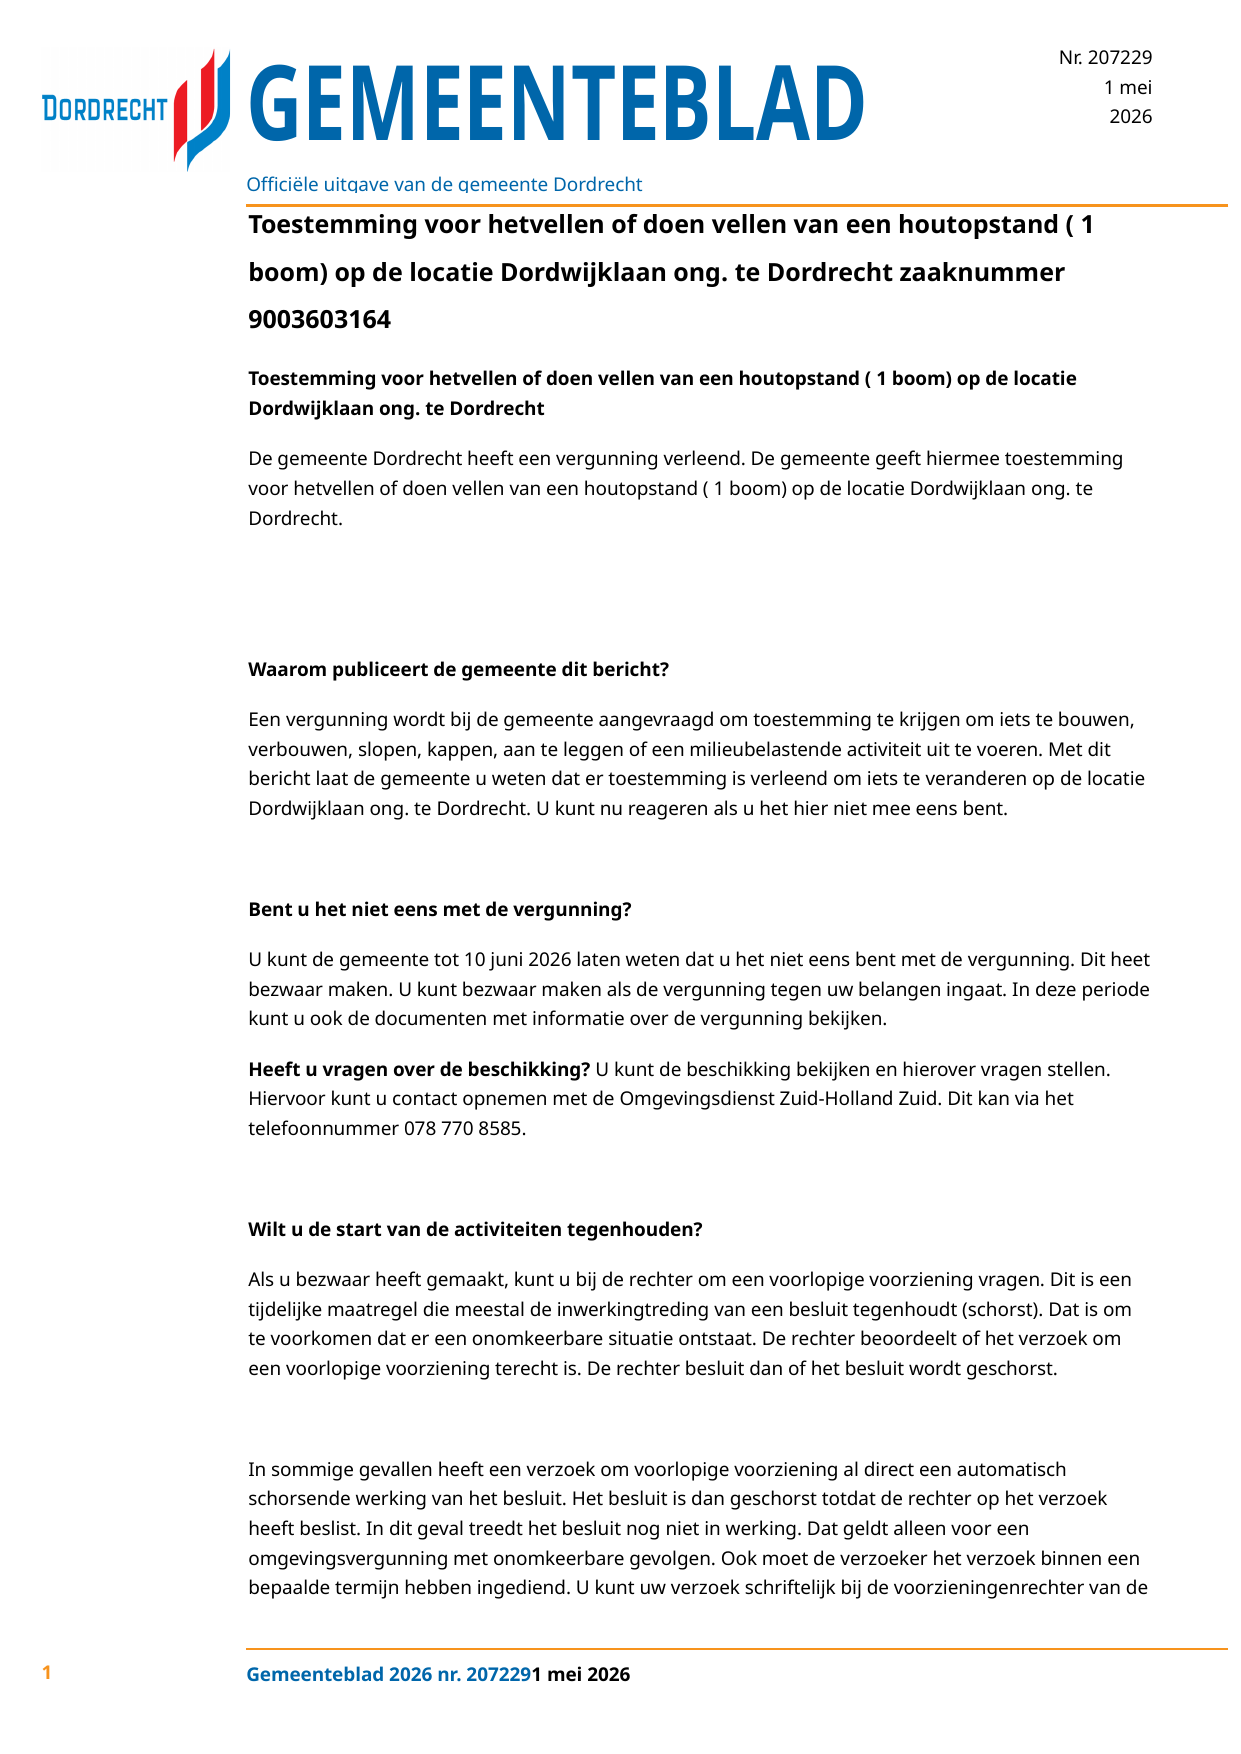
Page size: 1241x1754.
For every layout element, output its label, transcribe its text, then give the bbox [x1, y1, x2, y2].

text Heeft u vragen over de beschikking? U kunt de beschikking bekijken en hierover vragen stellen. Hiervoor kunt u contact opnemen met de Omgevingsdienst Zuid-Holland Zuid. Dit kan via het telefoonnummer 078 770 8585. [248, 1056, 1152, 1141]
text Toestemming voor hetvellen of doen vellen van een houtopstand ( 1 boom) op de locatie Dordwijklaan ong. te Dordrecht zaaknummer 9003603164 [248, 207, 1152, 336]
text U kunt de gemeente tot 10 juni 2026 laten weten dat u het niet eens bent met de vergunning. Dit heet bezwaar maken. U kunt bezwaar maken als de vergunning tegen uw belangen ingaat. In deze periode kunt u ook de documenten met informatie over de vergunning bekijken. [248, 946, 1152, 1031]
picture [41, 47, 231, 172]
text Als u bezwaar heeft gemaakt, kunt u bij de rechter om een voorlopige voorziening vragen. Dit is een tijdelijke maatregel die meestal de inwerkingtreding van een besluit tegenhoudt (schorst). Dat is om te voorkomen dat er een onomkeerbare situatie ontstaat. De rechter beoordeelt of het verzoek om een voorlopige voorziening terecht is. De rechter besluit dan of het besluit wordt geschorst. [248, 1266, 1152, 1381]
text Waarom publiceert de gemeente dit bericht? [248, 656, 1152, 682]
text In sommige gevallen heeft een verzoek om voorlopige voorziening al direct een automatisch schorsende werking van het besluit. Het besluit is dan geschorst totdat de rechter op het verzoek heeft beslist. In dit geval treedt het besluit nog niet in werking. Dat geldt alleen voor een omgevingsvergunning met onomkeerbare gevolgen. Ook moet de verzoeker het verzoek binnen een bepaalde termijn hebben ingediend. U kunt uw verzoek schriftelijk bij de voorzieningenrechter van de [248, 1456, 1152, 1600]
text Toestemming voor hetvellen of doen vellen van een houtopstand ( 1 boom) op de locatie Dordwijklaan ong. te Dordrecht [248, 366, 1152, 421]
text Een vergunning wordt bij de gemeente aangevraagd om toestemming te krijgen om iets te bouwen, verbouwen, slopen, kappen, aan te leggen of een milieubelastende activiteit uit te voeren. Met dit bericht laat de gemeente u weten dat er toestemming is verleend om iets te veranderen op de locatie Dordwijklaan ong. te Dordrecht. U kunt nu reageren als u het hier niet mee eens bent. [248, 706, 1152, 821]
text Bent u het niet eens met de vergunning? [248, 896, 1152, 922]
text Wilt u de start van de activiteiten tegenhouden? [248, 1216, 1152, 1242]
text De gemeente Dordrecht heeft een vergunning verleend. De gemeente geeft hiermee toestemming voor hetvellen of doen vellen van een houtopstand ( 1 boom) op de locatie Dordwijklaan ong. te Dordrecht. [248, 446, 1152, 530]
